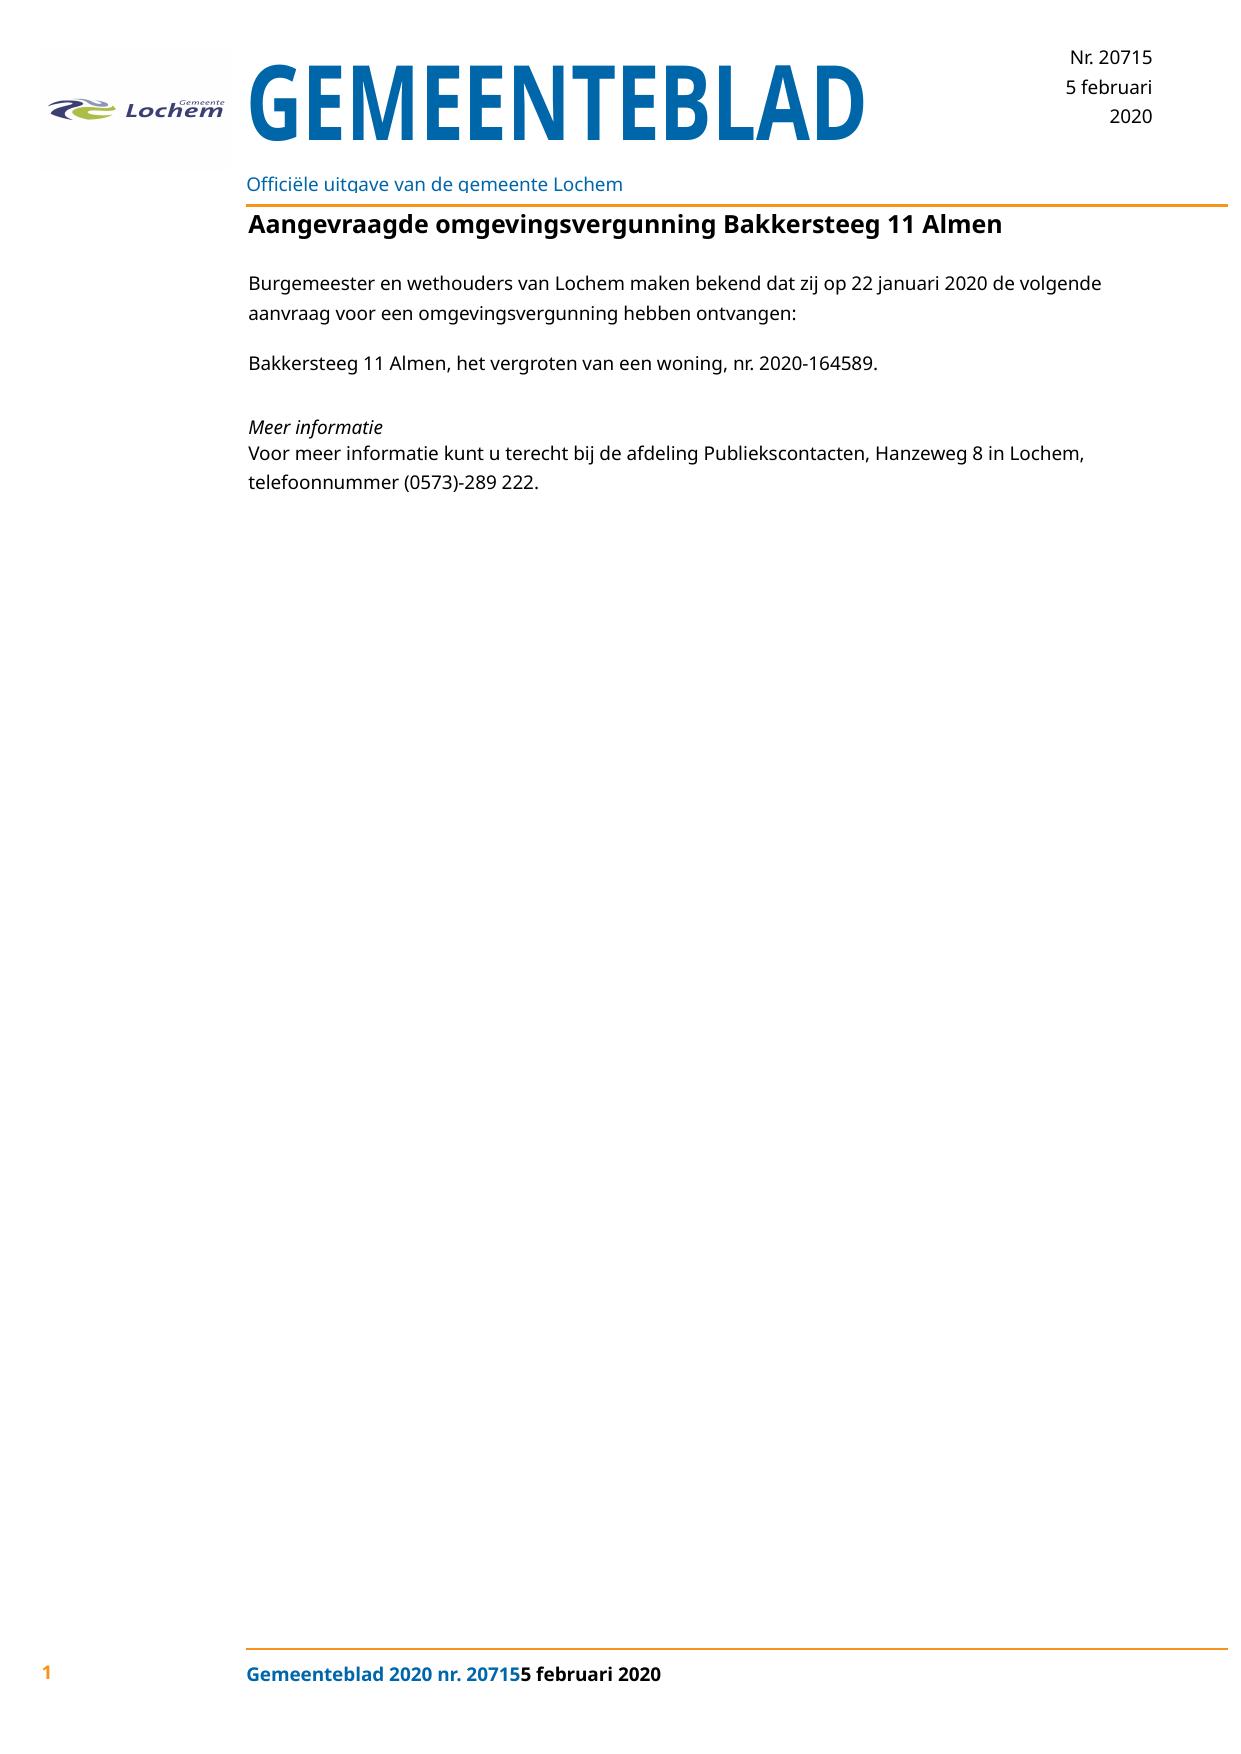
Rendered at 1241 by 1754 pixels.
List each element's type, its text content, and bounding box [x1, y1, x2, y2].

text Burgemeester en wethouders van Lochem maken bekend dat zij op 22 januari 2020 de volgende aanvraag voor een omgevingsvergunning hebben ontvangen: [248, 270, 1152, 326]
text Aangevraagde omgevingsvergunning Bakkersteeg 11 Almen [248, 207, 1152, 241]
text Voor meer informatie kunt u terecht bij de afdeling Publiekscontacten, Hanzeweg 8 in Lochem, telefoonnummer (0573)-289 222. [248, 440, 1152, 495]
text Meer informatie [248, 414, 1152, 440]
text Bakkersteeg 11 Almen, het vergroten van een woning, nr. 2020-164589. [248, 350, 1152, 376]
picture [41, 47, 231, 172]
